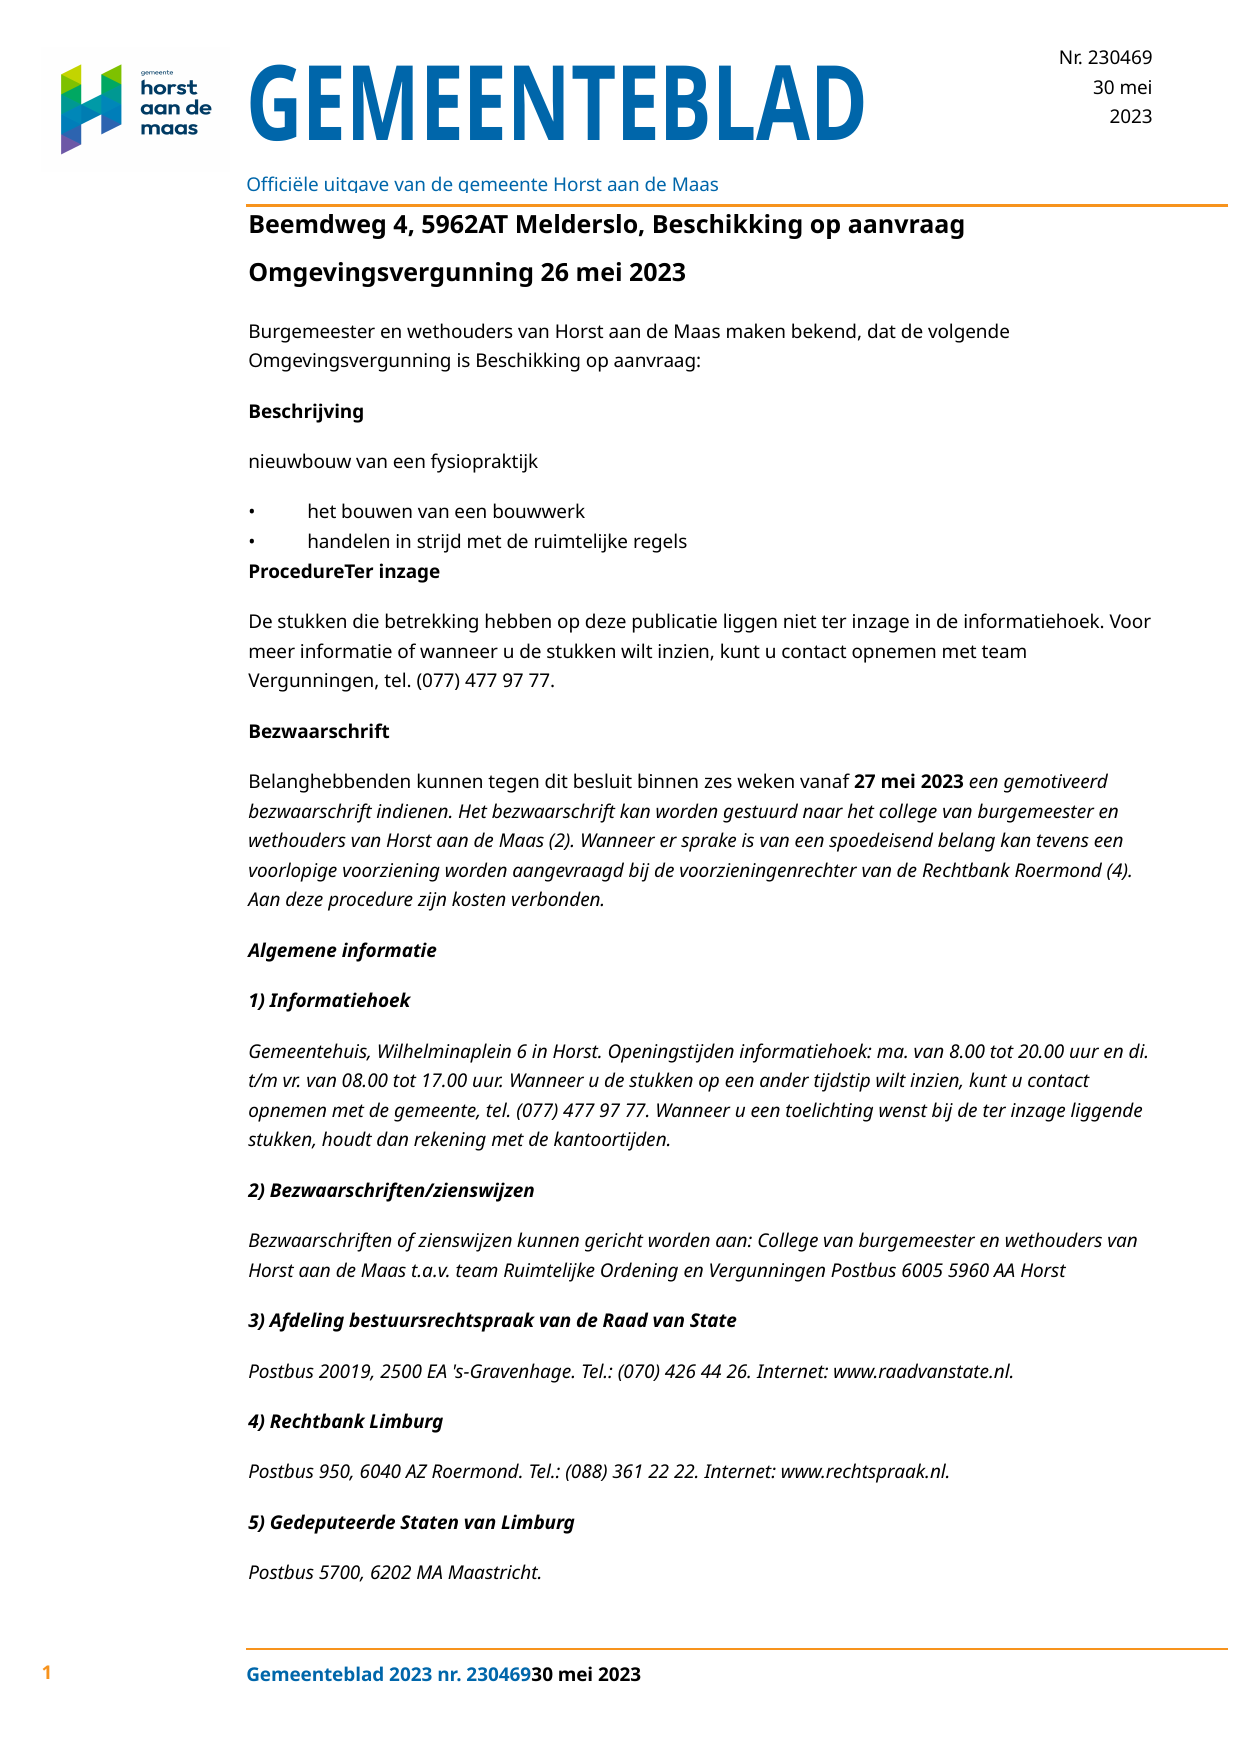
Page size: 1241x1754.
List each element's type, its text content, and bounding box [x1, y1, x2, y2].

text 5) Gedeputeerde Staten van Limburg [248, 1509, 1152, 1535]
text Beemdweg 4, 5962AT Melderslo, Beschikking op aanvraag Omgevingsvergunning 26 mei 2023 [248, 207, 1152, 288]
text Bezwaarschrift [248, 718, 1152, 744]
list het bouwen van een bouwwerk [248, 499, 1152, 524]
text 3) Afdeling bestuursrechtspraak van de Raad van State [248, 1307, 1152, 1333]
text Postbus 950, 6040 AZ Roermond. Tel.: (088) 361 22 22. Internet: www.rechtspraak.nl. [248, 1459, 1152, 1484]
text Bezwaarschriften of zienswijzen kunnen gericht worden aan: College van burgemeester en wethouders van Horst aan de Maas t.a.v. team Ruimtelijke Ordening en Vergunningen Postbus 6005 5960 AA Horst [248, 1227, 1152, 1283]
text Belanghebbenden kunnen tegen dit besluit binnen zes weken vanaf 27 mei 2023 een gemotiveerd bezwaarschrift indienen. Het bezwaarschrift kan worden gestuurd naar het college van burgemeester en wethouders van Horst aan de Maas (2). Wanneer er sprake is van een spoedeisend belang kan tevens een voorlopige voorziening worden aangevraagd bij de voorzieningenrechter van de Rechtbank Roermond (4). Aan deze procedure zijn kosten verbonden. [248, 768, 1152, 912]
text Postbus 20019, 2500 EA 's-Gravenhage. Tel.: (070) 426 44 26. Internet: www.raadvanstate.nl. [248, 1358, 1152, 1384]
text De stukken die betrekking hebben op deze publicatie liggen niet ter inzage in de informatiehoek. Voor meer informatie of wanneer u de stukken wilt inzien, kunt u contact opnemen met team Vergunningen, tel. (077) 477 97 77. [248, 608, 1152, 693]
picture [41, 47, 231, 172]
text ProcedureTer inzage [248, 558, 1152, 584]
text Algemene informatie [248, 937, 1152, 963]
text Postbus 5700, 6202 MA Maastricht. [248, 1559, 1152, 1585]
text 4) Rechtbank Limburg [248, 1408, 1152, 1434]
text 1) Informatiehoek [248, 987, 1152, 1013]
text nieuwbouw van een fysiopraktijk [248, 448, 1152, 474]
list handelen in strijd met de ruimtelijke regels [248, 528, 1152, 554]
text Burgemeester en wethouders van Horst aan de Maas maken bekend, dat de volgende Omgevingsvergunning is Beschikking op aanvraag: [248, 318, 1152, 373]
text Gemeentehuis, Wilhelminaplein 6 in Horst. Openingstijden informatiehoek: ma. van 8.00 tot 20.00 uur en di. t/m vr. van 08.00 tot 17.00 uur. Wanneer u de stukken op een ander tijdstip wilt inzien, kunt u contact opnemen met de gemeente, tel. (077) 477 97 77. Wanneer u een toelichting wenst bij de ter inzage liggende stukken, houdt dan rekening met de kantoortijden. [248, 1038, 1152, 1152]
text 2) Bezwaarschriften/zienswijzen [248, 1177, 1152, 1203]
text Beschrijving [248, 398, 1152, 424]
